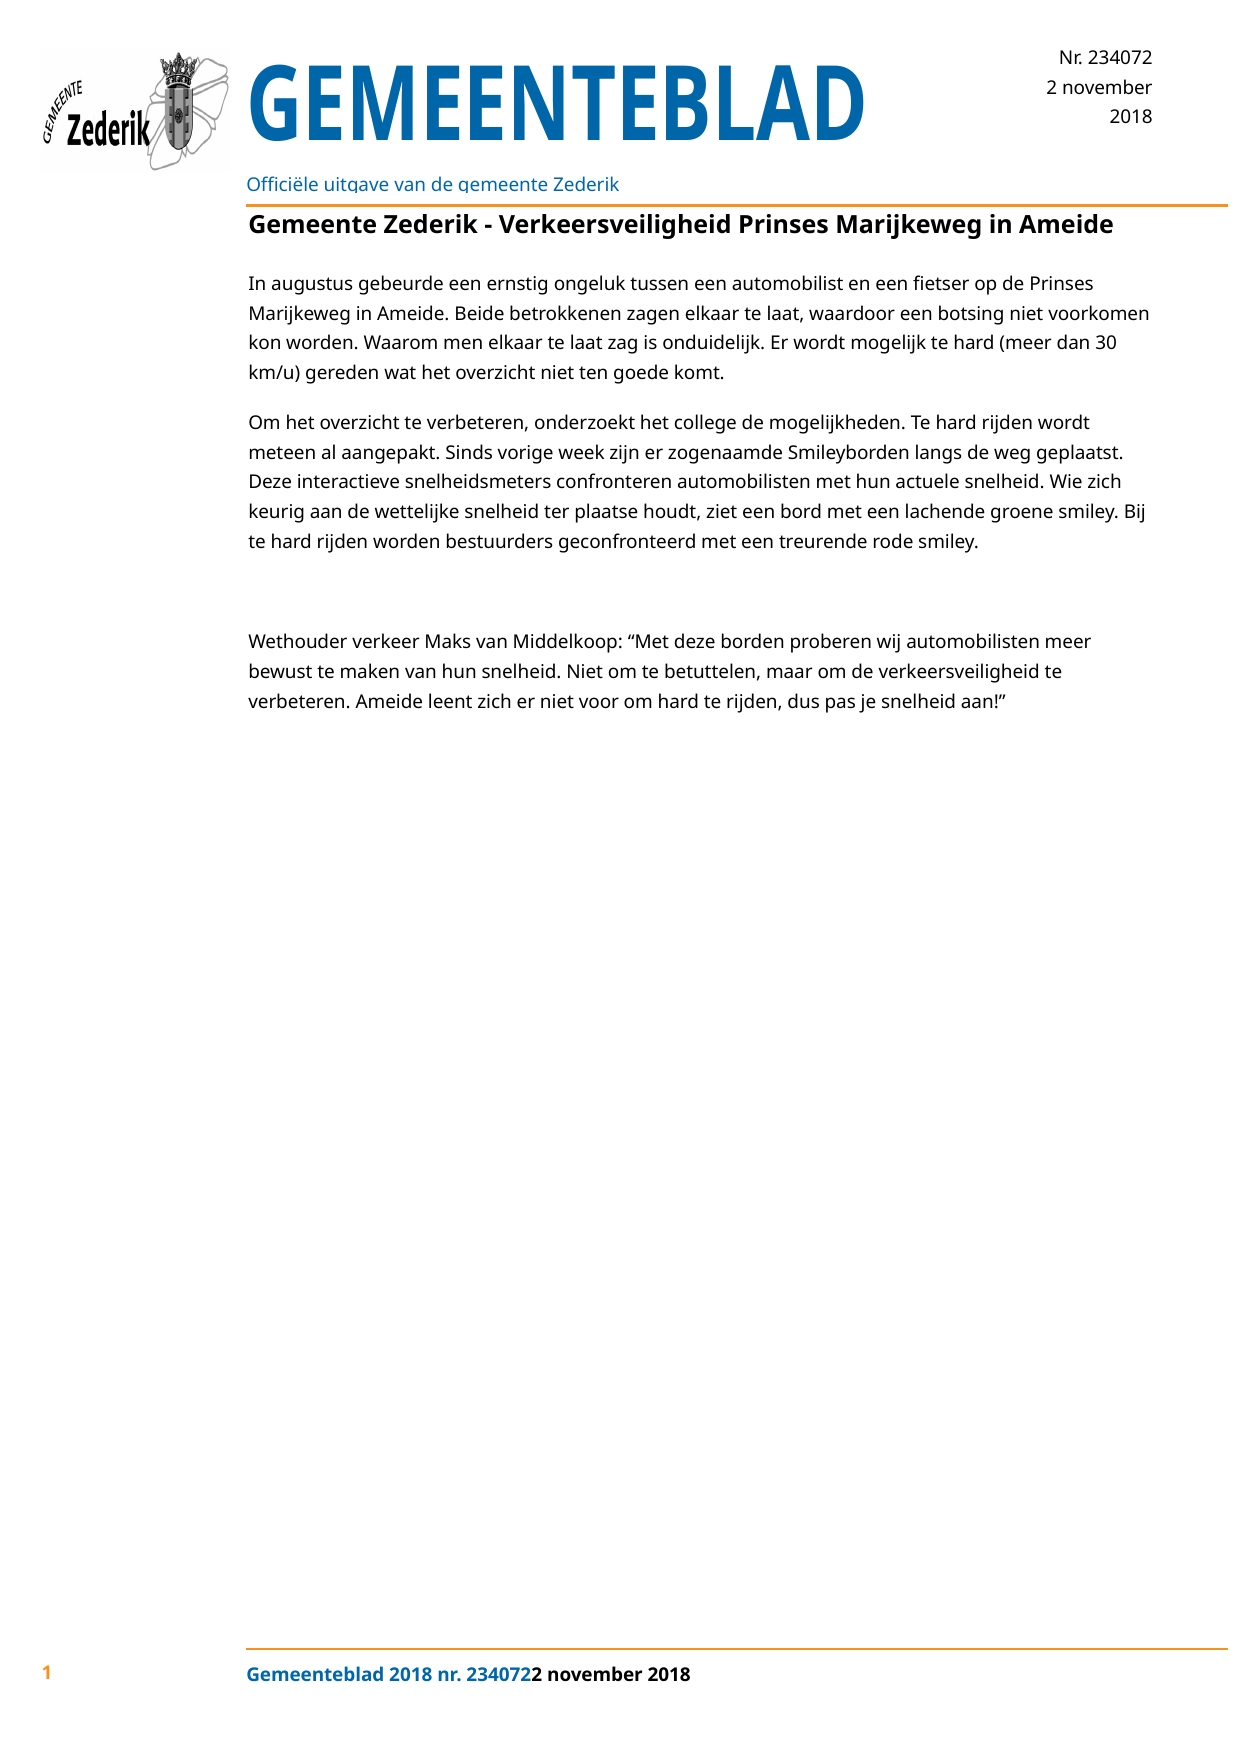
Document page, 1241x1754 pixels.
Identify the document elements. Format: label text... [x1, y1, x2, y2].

text Wethouder verkeer Maks van Middelkoop: “Met deze borden proberen wij automobilisten meer bewust te maken van hun snelheid. Niet om te betuttelen, maar om de verkeersveiligheid te verbeteren. Ameide leent zich er niet voor om hard te rijden, dus pas je snelheid aan!” [248, 629, 1152, 713]
picture [41, 47, 231, 172]
text In augustus gebeurde een ernstig ongeluk tussen een automobilist en een fietser op de Prinses Marijkeweg in Ameide. Beide betrokkenen zagen elkaar te laat, waardoor een botsing niet voorkomen kon worden. Waarom men elkaar te laat zag is onduidelijk. Er wordt mogelijk te hard (meer dan 30 km/u) gereden wat het overzicht niet ten goede komt. [248, 270, 1152, 385]
text Gemeente Zederik - Verkeersveiligheid Prinses Marijkeweg in Ameide [248, 207, 1152, 241]
text Om het overzicht te verbeteren, onderzoekt het college de mogelijkheden. Te hard rijden wordt meteen al aangepakt. Sinds vorige week zijn er zogenaamde Smileyborden langs de weg geplaatst. Deze interactieve snelheidsmeters confronteren automobilisten met hun actuele snelheid. Wie zich keurig aan de wettelijke snelheid ter plaatse houdt, ziet een bord met een lachende groene smiley. Bij te hard rijden worden bestuurders geconfronteerd met een treurende rode smiley. [248, 409, 1152, 553]
